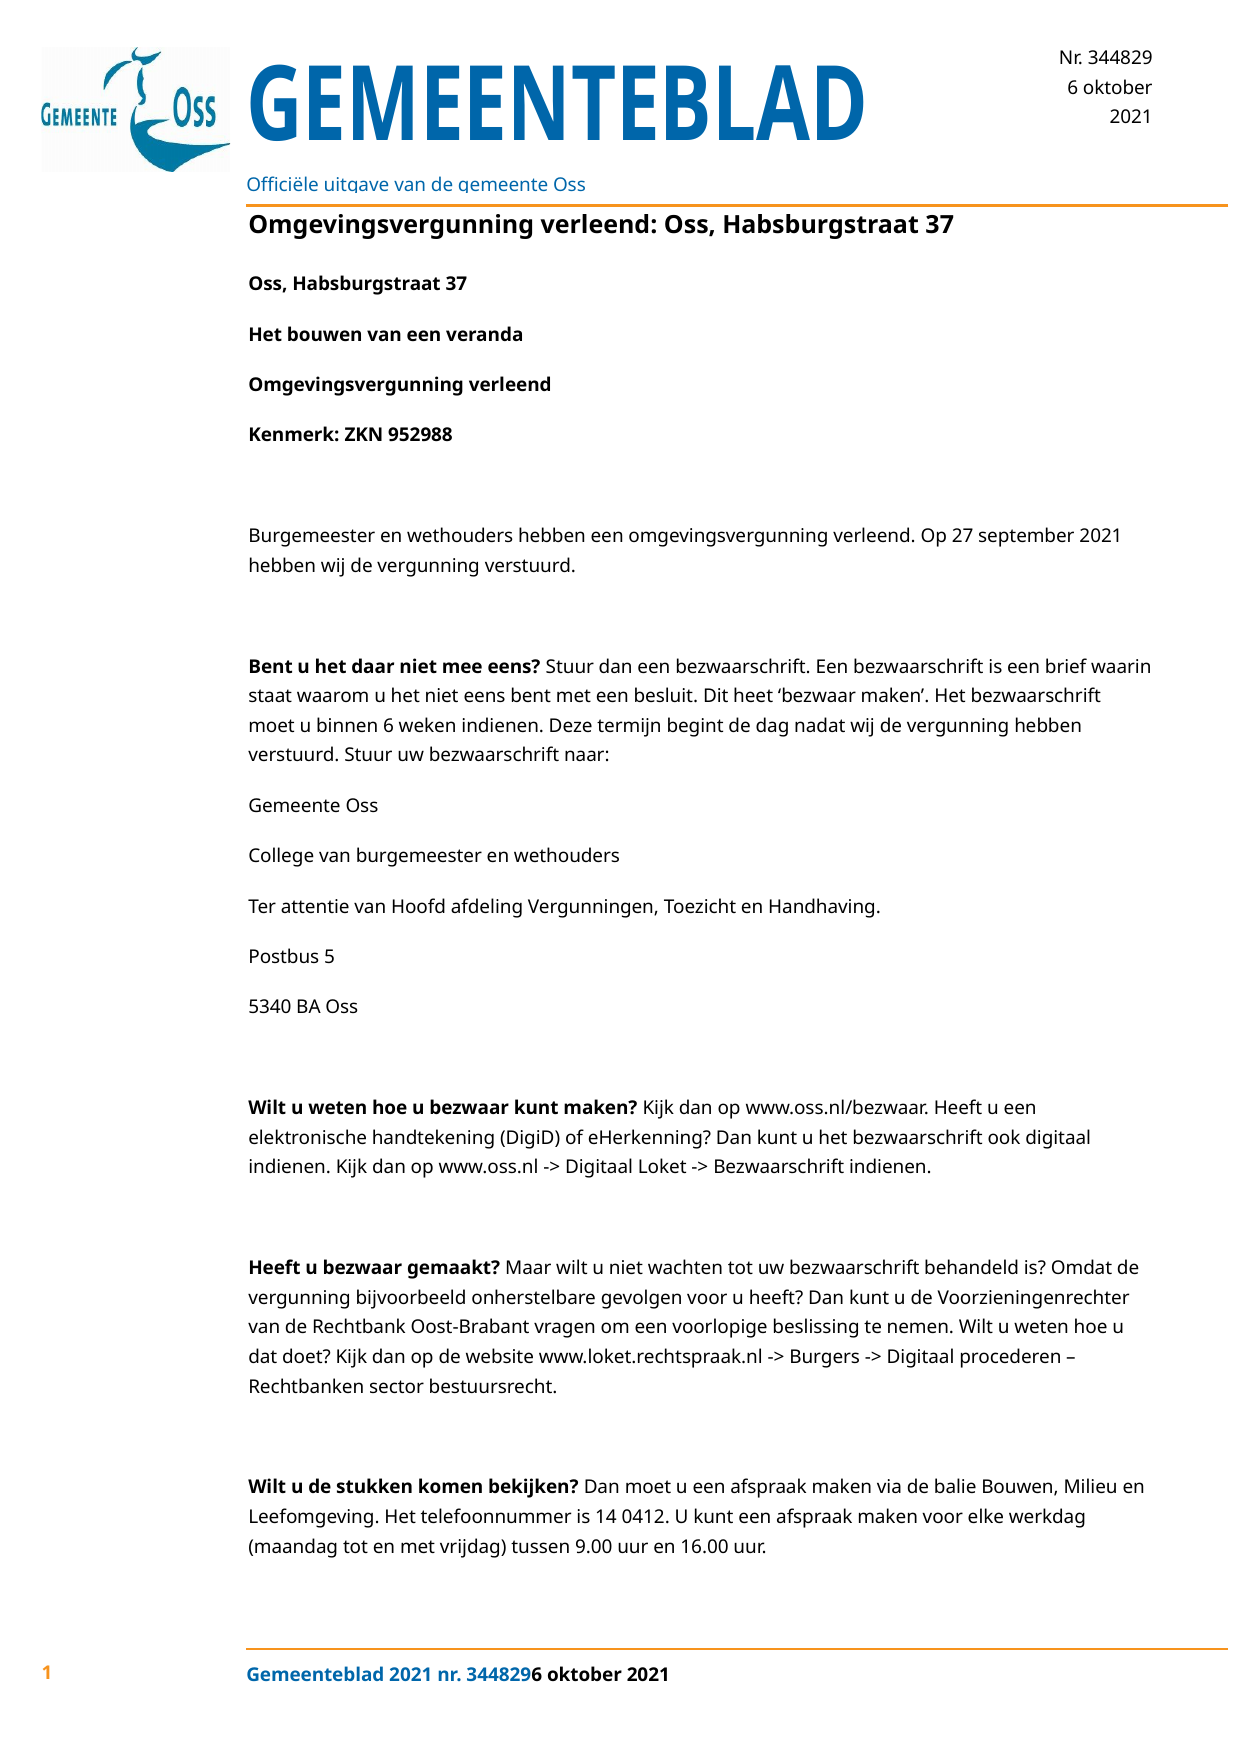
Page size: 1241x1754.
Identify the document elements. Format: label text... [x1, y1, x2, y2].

text Postbus 5 [248, 943, 1152, 969]
text Oss, Habsburgstraat 37 [248, 270, 1152, 296]
text Omgevingsvergunning verleend: Oss, Habsburgstraat 37 [248, 207, 1152, 241]
text Wilt u weten hoe u bezwaar kunt maken? Kijk dan op www.oss.nl/bezwaar. Heeft u een elektronische handtekening (DigiD) of eHerkenning? Dan kunt u het bezwaarschrift ook digitaal indienen. Kijk dan op www.oss.nl -> Digitaal Loket -> Bezwaarschrift indienen. [248, 1094, 1152, 1179]
text Wilt u de stukken komen bekijken? Dan moet u een afspraak maken via de balie Bouwen, Milieu en Leefomgeving. Het telefoonnummer is 14 0412. U kunt een afspraak maken voor elke werkdag (maandag tot en met vrijdag) tussen 9.00 uur en 16.00 uur. [248, 1474, 1152, 1558]
text Het bouwen van een veranda [248, 321, 1152, 346]
text 5340 BA Oss [248, 994, 1152, 1019]
text Ter attentie van Hoofd afdeling Vergunningen, Toezicht en Handhaving. [248, 893, 1152, 918]
text Kenmerk: ZKN 952988 [248, 422, 1152, 447]
text Bent u het daar niet mee eens? Stuur dan een bezwaarschrift. Een bezwaarschrift is een brief waarin staat waarom u het niet eens bent met een besluit. Dit heet ‘bezwaar maken’. Het bezwaarschrift moet u binnen 6 weken indienen. Deze termijn begint de dag nadat wij de vergunning hebben verstuurd. Stuur uw bezwaarschrift naar: [248, 653, 1152, 767]
text Gemeente Oss [248, 792, 1152, 818]
picture [41, 47, 231, 172]
text Heeft u bezwaar gemaakt? Maar wilt u niet wachten tot uw bezwaarschrift behandeld is? Omdat de vergunning bijvoorbeeld onherstelbare gevolgen voor u heeft? Dan kunt u de Voorzieningenrechter van de Rechtbank Oost-Brabant vragen om een voorlopige beslissing te nemen. Wilt u weten hoe u dat doet? Kijk dan op de website www.loket.rechtspraak.nl -> Burgers -> Digitaal procederen – Rechtbanken sector bestuursrecht. [248, 1254, 1152, 1398]
text College van burgemeester en wethouders [248, 842, 1152, 868]
text Omgevingsvergunning verleend [248, 371, 1152, 397]
text Burgemeester en wethouders hebben een omgevingsvergunning verleend. Op 27 september 2021 hebben wij de vergunning verstuurd. [248, 522, 1152, 578]
